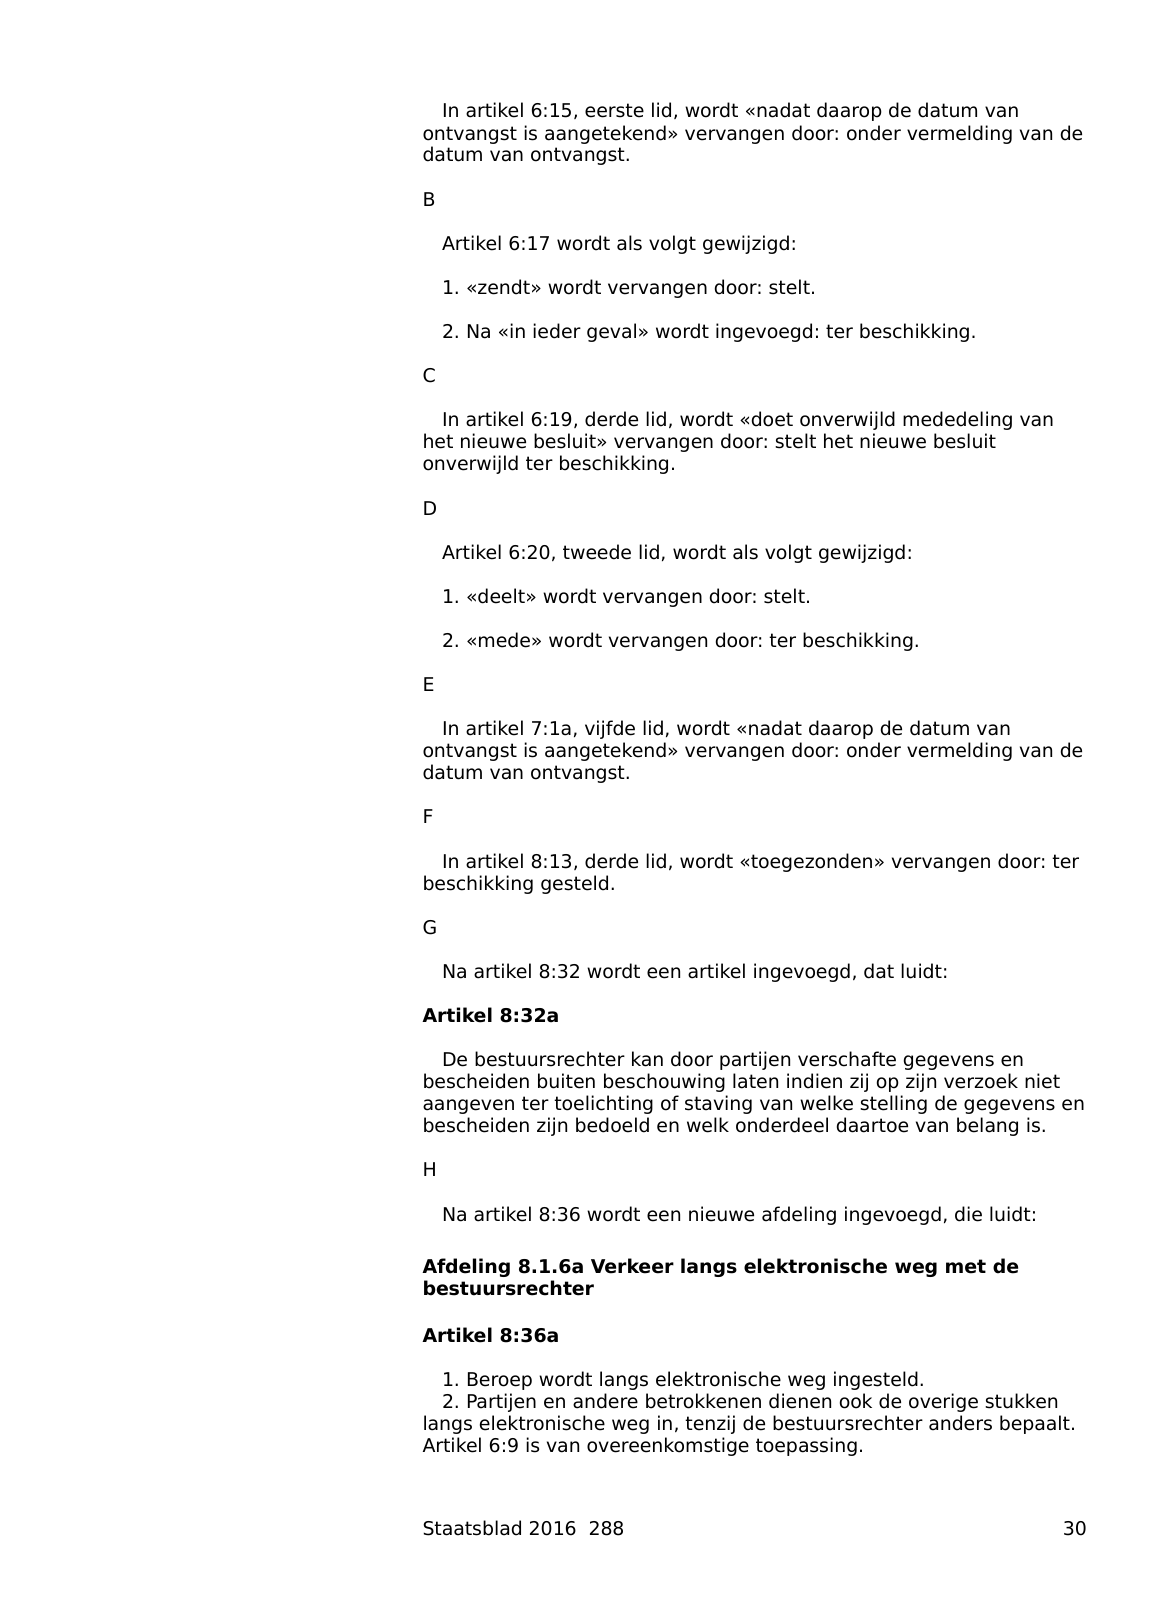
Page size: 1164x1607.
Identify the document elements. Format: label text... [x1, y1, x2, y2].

text Na artikel 8:36 wordt een nieuwe afdeling ingevoegd, die luidt: [422, 1203, 1087, 1226]
text In artikel 7:1a, vijfde lid, wordt «nadat daarop de datum van ontvangst is aangetekend» vervangen door: onder vermelding van de datum van ontvangst. [422, 718, 1087, 784]
text In artikel 6:15, eerste lid, wordt «nadat daarop de datum van ontvangst is aangetekend» vervangen door: onder vermelding van de datum van ontvangst. [422, 100, 1087, 166]
text Artikel 6:17 wordt als volgt gewijzigd: [422, 233, 1087, 255]
subtitle Artikel 8:32a [422, 1005, 1087, 1027]
text Artikel 6:20, tweede lid, wordt als volgt gewijzigd: [422, 542, 1087, 564]
text 1. «zendt» wordt vervangen door: stelt. [422, 277, 1087, 299]
text F [422, 806, 1087, 828]
text In artikel 8:13, derde lid, wordt «toegezonden» vervangen door: ter beschikking gesteld. [422, 851, 1087, 894]
text In artikel 6:19, derde lid, wordt «doet onverwijld mededeling van het nieuwe besluit» vervangen door: stelt het nieuwe besluit onverwijld ter beschikking. [422, 409, 1087, 475]
text G [422, 917, 1087, 939]
text 2. Na «in ieder geval» wordt ingevoegd: ter beschikking. [422, 321, 1087, 343]
text B [422, 188, 1087, 211]
text E [422, 674, 1087, 696]
text D [422, 497, 1087, 519]
subtitle Afdeling 8.1.6a Verkeer langs elektronische weg met de bestuursrechter [422, 1256, 1087, 1299]
text C [422, 365, 1087, 387]
text 2. «mede» wordt vervangen door: ter beschikking. [422, 630, 1087, 652]
text 1. Beroep wordt langs elektronische weg ingesteld. [422, 1369, 1087, 1391]
text Na artikel 8:32 wordt een artikel ingevoegd, dat luidt: [422, 961, 1087, 983]
subtitle Artikel 8:36a [422, 1324, 1087, 1346]
text 2. Partijen en andere betrokkenen dienen ook de overige stukken langs elektronische weg in, tenzij de bestuursrechter anders bepaalt. Artikel 6:9 is van overeenkomstige toepassing. [422, 1391, 1087, 1457]
text De bestuursrechter kan door partijen verschafte gegevens en bescheiden buiten beschouwing laten indien zij op zijn verzoek niet aangeven ter toelichting of staving van welke stelling de gegevens en bescheiden zijn bedoeld en welk onderdeel daartoe van belang is. [422, 1049, 1087, 1137]
text H [422, 1159, 1087, 1181]
text 1. «deelt» wordt vervangen door: stelt. [422, 586, 1087, 608]
